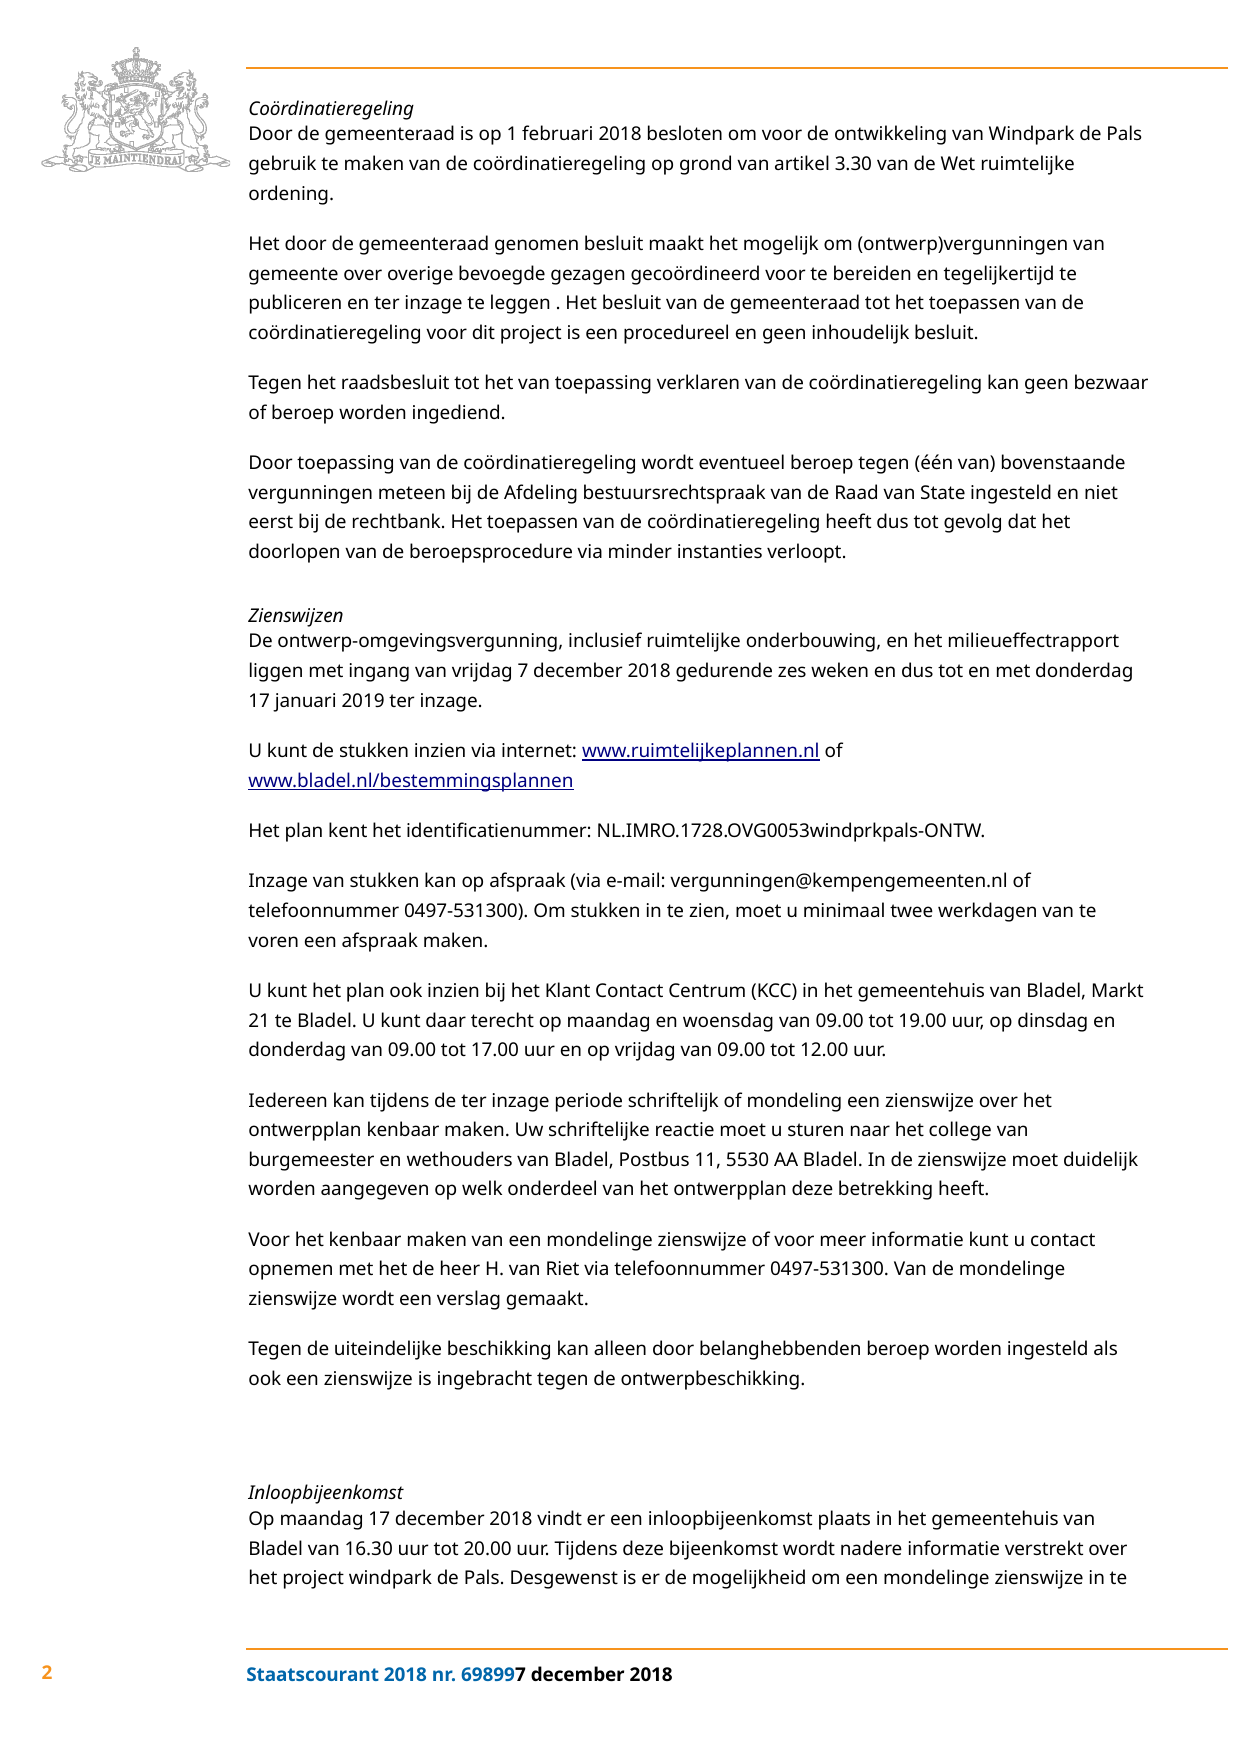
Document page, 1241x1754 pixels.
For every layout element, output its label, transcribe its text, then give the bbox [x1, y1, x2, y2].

text Door de gemeenteraad is op 1 februari 2018 besloten om voor de ontwikkeling van Windpark de Pals gebruik te maken van de coördinatieregeling op grond van artikel 3.30 van de Wet ruimtelijke ordening. [248, 121, 1152, 205]
text Tegen de uiteindelijke beschikking kan alleen door belanghebbenden beroep worden ingesteld als ook een zienswijze is ingebracht tegen de ontwerpbeschikking. [248, 1336, 1152, 1391]
text Tegen het raadsbesluit tot het van toepassing verklaren van de coördinatieregeling kan geen bezwaar of beroep worden ingediend. [248, 369, 1152, 424]
text Inzage van stukken kan op afspraak (via e-mail: vergunningen@kempengemeenten.nl of telefoonnummer 0497-531300). Om stukken in te zien, moet u minimaal twee werkdagen van te voren een afspraak maken. [248, 868, 1152, 953]
text Zienswijzen [248, 602, 1152, 628]
text Het plan kent het identificatienummer: NL.IMRO.1728.OVG0053windprkpals-ONTW. [248, 817, 1152, 843]
text Iedereen kan tijdens de ter inzage periode schriftelijk of mondeling een zienswijze over het ontwerpplan kenbaar maken. Uw schriftelijke reactie moet u sturen naar het college van burgemeester en wethouders van Bladel, Postbus 11, 5530 AA Bladel. In de zienswijze moet duidelijk worden aangegeven op welk onderdeel van het ontwerpplan deze betrekking heeft. [248, 1087, 1152, 1201]
text Het door de gemeenteraad genomen besluit maakt het mogelijk om (ontwerp)vergunningen van gemeente over overige bevoegde gezagen gecoördineerd voor te bereiden en tegelijkertijd te publiceren en ter inzage te leggen . Het besluit van de gemeenteraad tot het toepassen van de coördinatieregeling voor dit project is een procedureel en geen inhoudelijk besluit. [248, 230, 1152, 344]
text Inloopbijeenkomst [248, 1479, 1152, 1505]
text De ontwerp-omgevingsvergunning, inclusief ruimtelijke onderbouwing, en het milieueffectrapport liggen met ingang van vrijdag 7 december 2018 gedurende zes weken en dus tot en met donderdag 17 januari 2019 ter inzage. [248, 628, 1152, 713]
text U kunt het plan ook inzien bij het Klant Contact Centrum (KCC) in het gemeentehuis van Bladel, Markt 21 te Bladel. U kunt daar terecht op maandag en woensdag van 09.00 tot 19.00 uur, op dinsdag en donderdag van 09.00 tot 17.00 uur en op vrijdag van 09.00 tot 12.00 uur. [248, 977, 1152, 1062]
text Door toepassing van de coördinatieregeling wordt eventueel beroep tegen (één van) bovenstaande vergunningen meteen bij de Afdeling bestuursrechtspraak van de Raad van State ingesteld en niet eerst bij de rechtbank. Het toepassen van de coördinatieregeling heeft dus tot gevolg dat het doorlopen van de beroepsprocedure via minder instanties verloopt. [248, 449, 1152, 564]
text Coördinatieregeling [248, 95, 1152, 121]
text Voor het kenbaar maken van een mondelinge zienswijze of voor meer informatie kunt u contact opnemen met het de heer H. van Riet via telefoonnummer 0497-531300. Van de mondelinge zienswijze wordt een verslag gemaakt. [248, 1226, 1152, 1311]
text U kunt de stukken inzien via internet: www.ruimtelijkeplannen.nl of www.bladel.nl/bestemmingsplannen [248, 737, 1152, 793]
picture [41, 47, 231, 172]
text Op maandag 17 december 2018 vindt er een inloopbijeenkomst plaats in het gemeentehuis van Bladel van 16.30 uur tot 20.00 uur. Tijdens deze bijeenkomst wordt nadere informatie verstrekt over het project windpark de Pals. Desgewenst is er de mogelijkheid om een mondelinge zienswijze in te [248, 1505, 1152, 1590]
